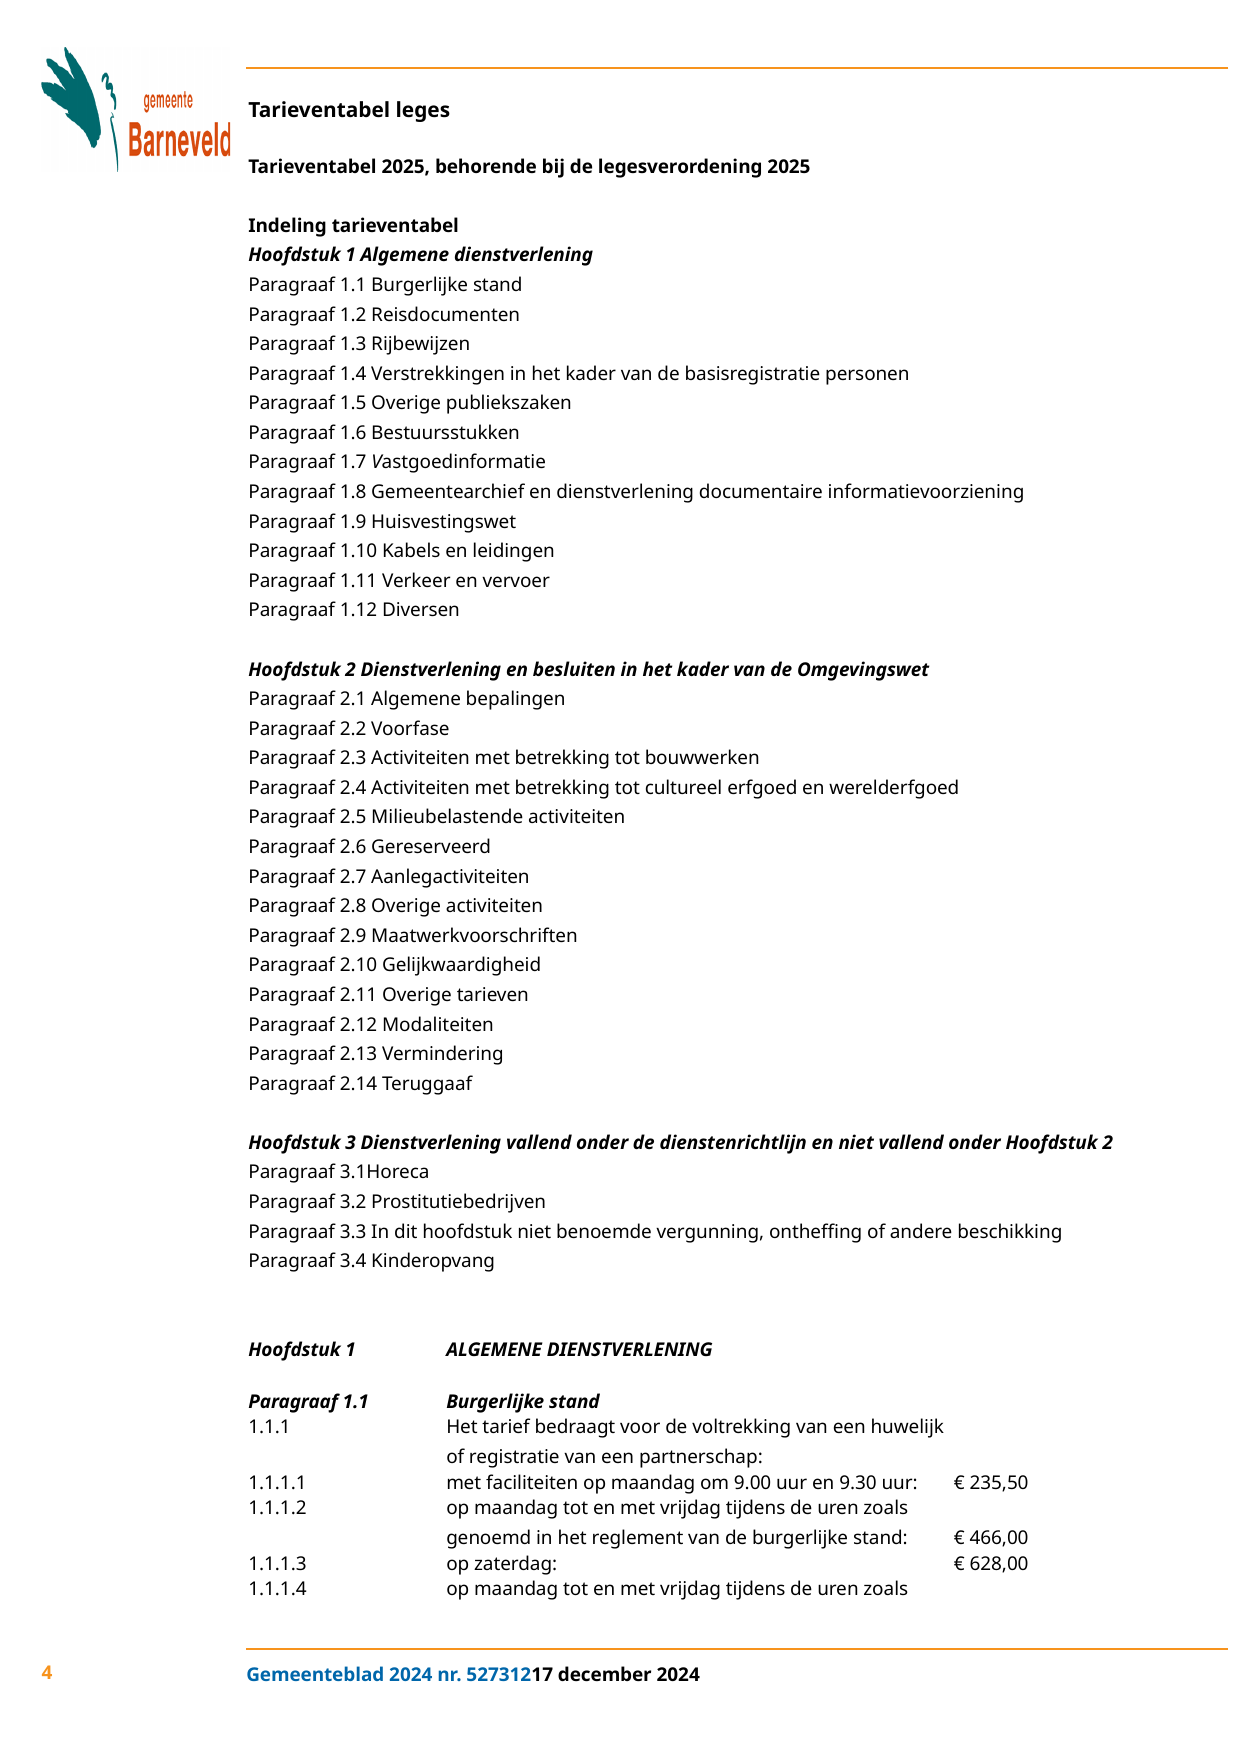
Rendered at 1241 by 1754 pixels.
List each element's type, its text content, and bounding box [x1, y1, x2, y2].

text Paragraaf 2.7 Aanlegactiviteiten [248, 863, 1152, 889]
text Paragraaf 1.4 Verstrekkingen in het kader van de basisregistratie personen [248, 360, 1152, 386]
text Hoofdstuk 2 Dienstverlening en besluiten in het kader van de Omgevingswet [248, 656, 1152, 682]
text Paragraaf 1.1 Burgerlijke stand [248, 271, 1152, 297]
table_header ALGEMENE DIENSTVERLENING [446, 1336, 954, 1362]
table_cell [954, 1414, 1152, 1469]
text Paragraaf 2.10 Gelijkwaardigheid [248, 952, 1152, 977]
table_cell € 235,50 [954, 1469, 1152, 1494]
text Paragraaf 2.5 Milieubelastende activiteiten [248, 804, 1152, 829]
text Paragraaf 2.8 Overige activiteiten [248, 892, 1152, 918]
table_cell [248, 1362, 446, 1388]
table_header [954, 1336, 1152, 1362]
table_cell op maandag tot en met vrijdag tijdens de uren zoals genoemd in het reglement van de burgerlijke stand: [446, 1495, 954, 1550]
text Paragraaf 1.8 Gemeentearchief en dienstverlening documentaire informatievoorziening [248, 478, 1152, 504]
table_cell met faciliteiten op maandag om 9.00 uur en 9.30 uur: [446, 1469, 954, 1494]
text Paragraaf 1.7 Vastgoedinformatie [248, 449, 1152, 474]
text Paragraaf 2.12 Modaliteiten [248, 1011, 1152, 1037]
text Paragraaf 2.9 Maatwerkvoorschriften [248, 922, 1152, 948]
text Paragraaf 2.14 Teruggaaf [248, 1070, 1152, 1096]
picture [41, 47, 231, 172]
text Paragraaf 1.11 Verkeer en vervoer [248, 567, 1152, 593]
text Paragraaf 2.6 Gereserveerd [248, 833, 1152, 859]
table_cell 1.1.1.3 [248, 1550, 446, 1576]
text Paragraaf 2.3 Activiteiten met betrekking tot bouwwerken [248, 744, 1152, 770]
text Paragraaf 1.2 Reisdocumenten [248, 301, 1152, 327]
text Paragraaf 1.9 Huisvestingswet [248, 508, 1152, 534]
text Indeling tarieventabel [248, 212, 1152, 238]
table_cell [954, 1362, 1152, 1388]
table_cell € 628,00 [954, 1550, 1152, 1576]
text Paragraaf 3.2 Prostitutiebedrijven [248, 1188, 1152, 1214]
text Paragraaf 3.3 In dit hoofdstuk niet benoemde vergunning, ontheffing of andere beschikking [248, 1218, 1152, 1244]
text Tarieventabel 2025, behorende bij de legesverordening 2025 [248, 153, 1152, 179]
table_cell Paragraaf 1.1 [248, 1388, 446, 1413]
table_cell 1.1.1.4 [248, 1576, 446, 1601]
text Tarieventabel leges [248, 95, 1152, 123]
text Paragraaf 2.1 Algemene bepalingen [248, 685, 1152, 711]
text Paragraaf 1.6 Bestuursstukken [248, 419, 1152, 445]
text Paragraaf 2.11 Overige tarieven [248, 981, 1152, 1007]
text Hoofdstuk 3 Dienstverlening vallend onder de dienstenrichtlijn en niet vallend onder Hoofdstuk 2 [248, 1129, 1152, 1155]
table_cell op maandag tot en met vrijdag tijdens de uren zoals [446, 1576, 954, 1601]
table_cell [954, 1388, 1152, 1413]
table_cell Het tarief bedraagt voor de voltrekking van een huwelijk of registratie van een partnerschap: [446, 1414, 954, 1469]
text Paragraaf 1.12 Diversen [248, 597, 1152, 622]
text Paragraaf 2.2 Voorfase [248, 715, 1152, 741]
table_cell 1.1.1 [248, 1414, 446, 1469]
table_cell € 466,00 [954, 1495, 1152, 1550]
text Paragraaf 1.10 Kabels en leidingen [248, 537, 1152, 563]
text Paragraaf 3.1Horeca [248, 1159, 1152, 1184]
table_cell 1.1.1.2 [248, 1495, 446, 1550]
text Paragraaf 2.13 Vermindering [248, 1040, 1152, 1066]
text Paragraaf 2.4 Activiteiten met betrekking tot cultureel erfgoed en werelderfgoed [248, 774, 1152, 800]
table_cell [954, 1576, 1152, 1601]
table_cell op zaterdag: [446, 1550, 954, 1576]
table_header Hoofdstuk 1 [248, 1336, 446, 1362]
text Hoofdstuk 1 Algemene dienstverlening [248, 242, 1152, 267]
table_cell [446, 1362, 954, 1388]
text Paragraaf 1.3 Rijbewijzen [248, 330, 1152, 356]
text Paragraaf 3.4 Kinderopvang [248, 1247, 1152, 1273]
table_cell 1.1.1.1 [248, 1469, 446, 1494]
table_cell Burgerlijke stand [446, 1388, 954, 1413]
text Paragraaf 1.5 Overige publiekszaken [248, 389, 1152, 415]
